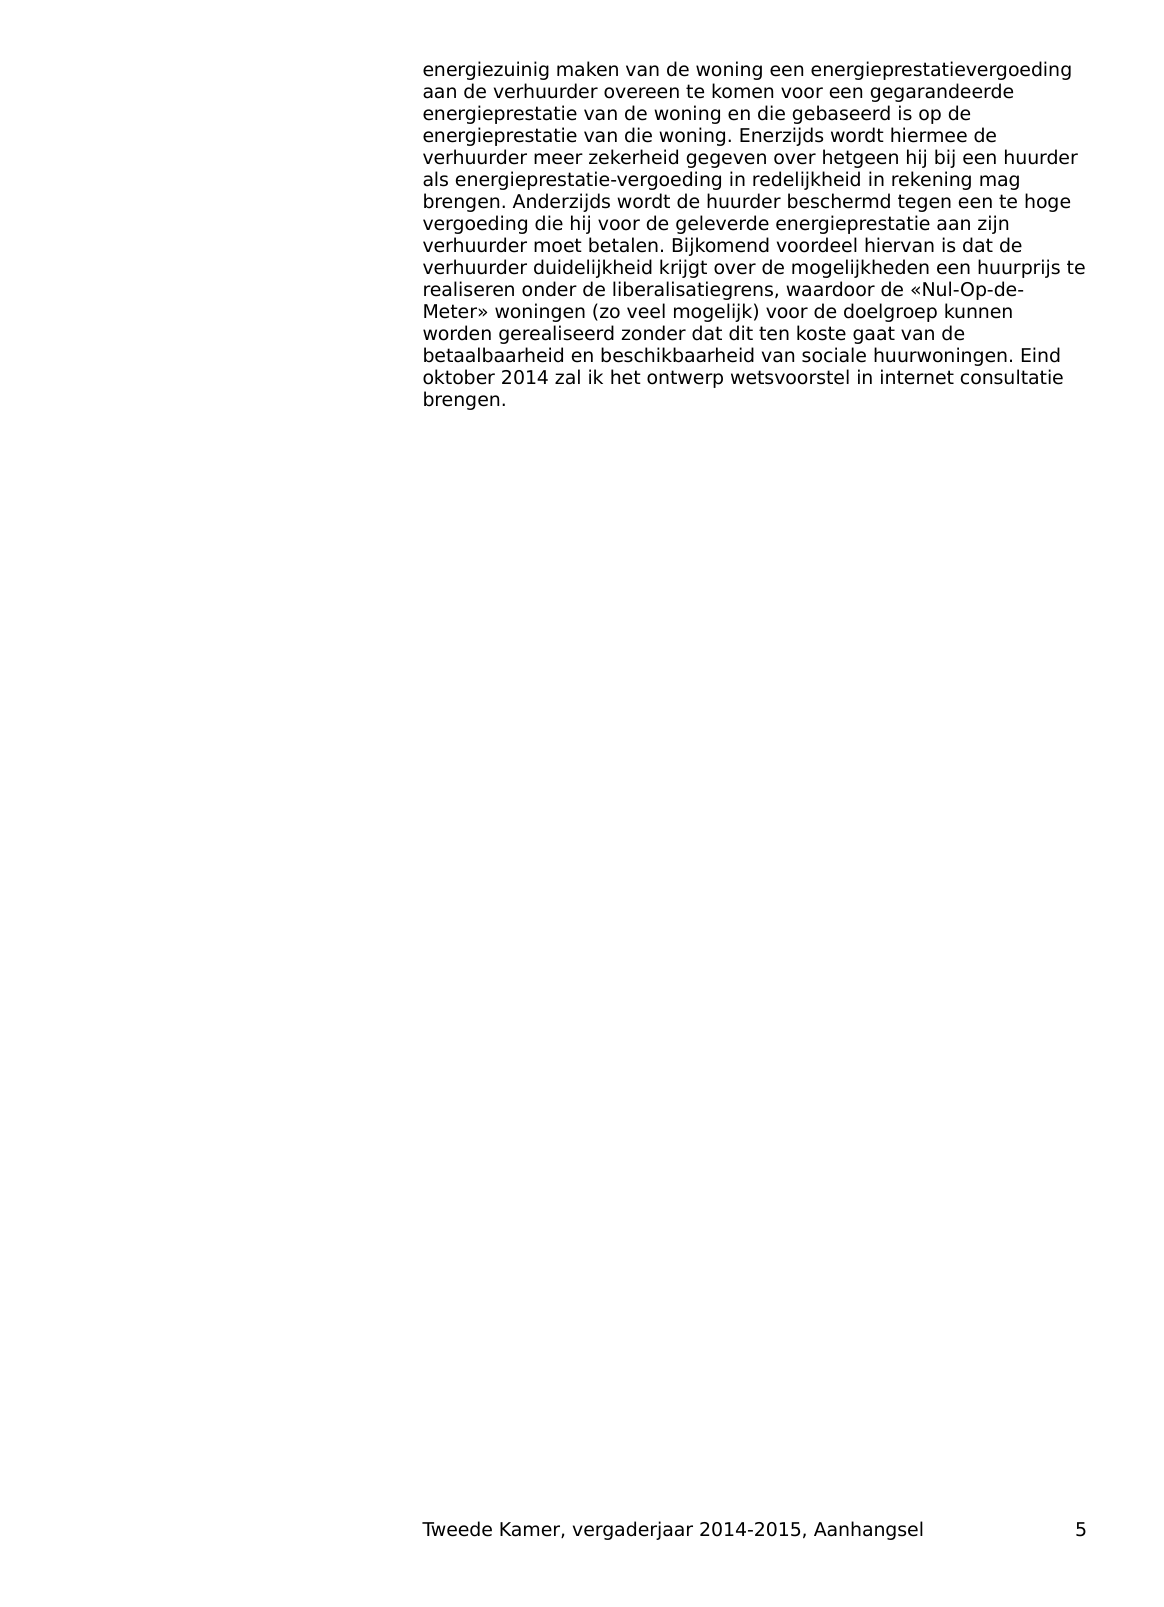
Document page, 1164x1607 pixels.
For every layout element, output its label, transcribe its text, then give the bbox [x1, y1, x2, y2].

text energiezuinig maken van de woning een energieprestatievergoeding aan de verhuurder overeen te komen voor een gegarandeerde energieprestatie van de woning en die gebaseerd is op de energieprestatie van die woning. Enerzijds wordt hiermee de verhuurder meer zekerheid gegeven over hetgeen hij bij een huurder als energieprestatie-vergoeding in redelijkheid in rekening mag brengen. Anderzijds wordt de huurder beschermd tegen een te hoge vergoeding die hij voor de geleverde energieprestatie aan zijn verhuurder moet betalen. Bijkomend voordeel hiervan is dat de verhuurder duidelijkheid krijgt over de mogelijkheden een huurprijs te realiseren onder de liberalisatiegrens, waardoor de «Nul-Op-de-Meter» woningen (zo veel mogelijk) voor de doelgroep kunnen worden gerealiseerd zonder dat dit ten koste gaat van de betaalbaarheid en beschikbaarheid van sociale huurwoningen. Eind oktober 2014 zal ik het ontwerp wetsvoorstel in internet consultatie brengen. [422, 59, 1087, 411]
